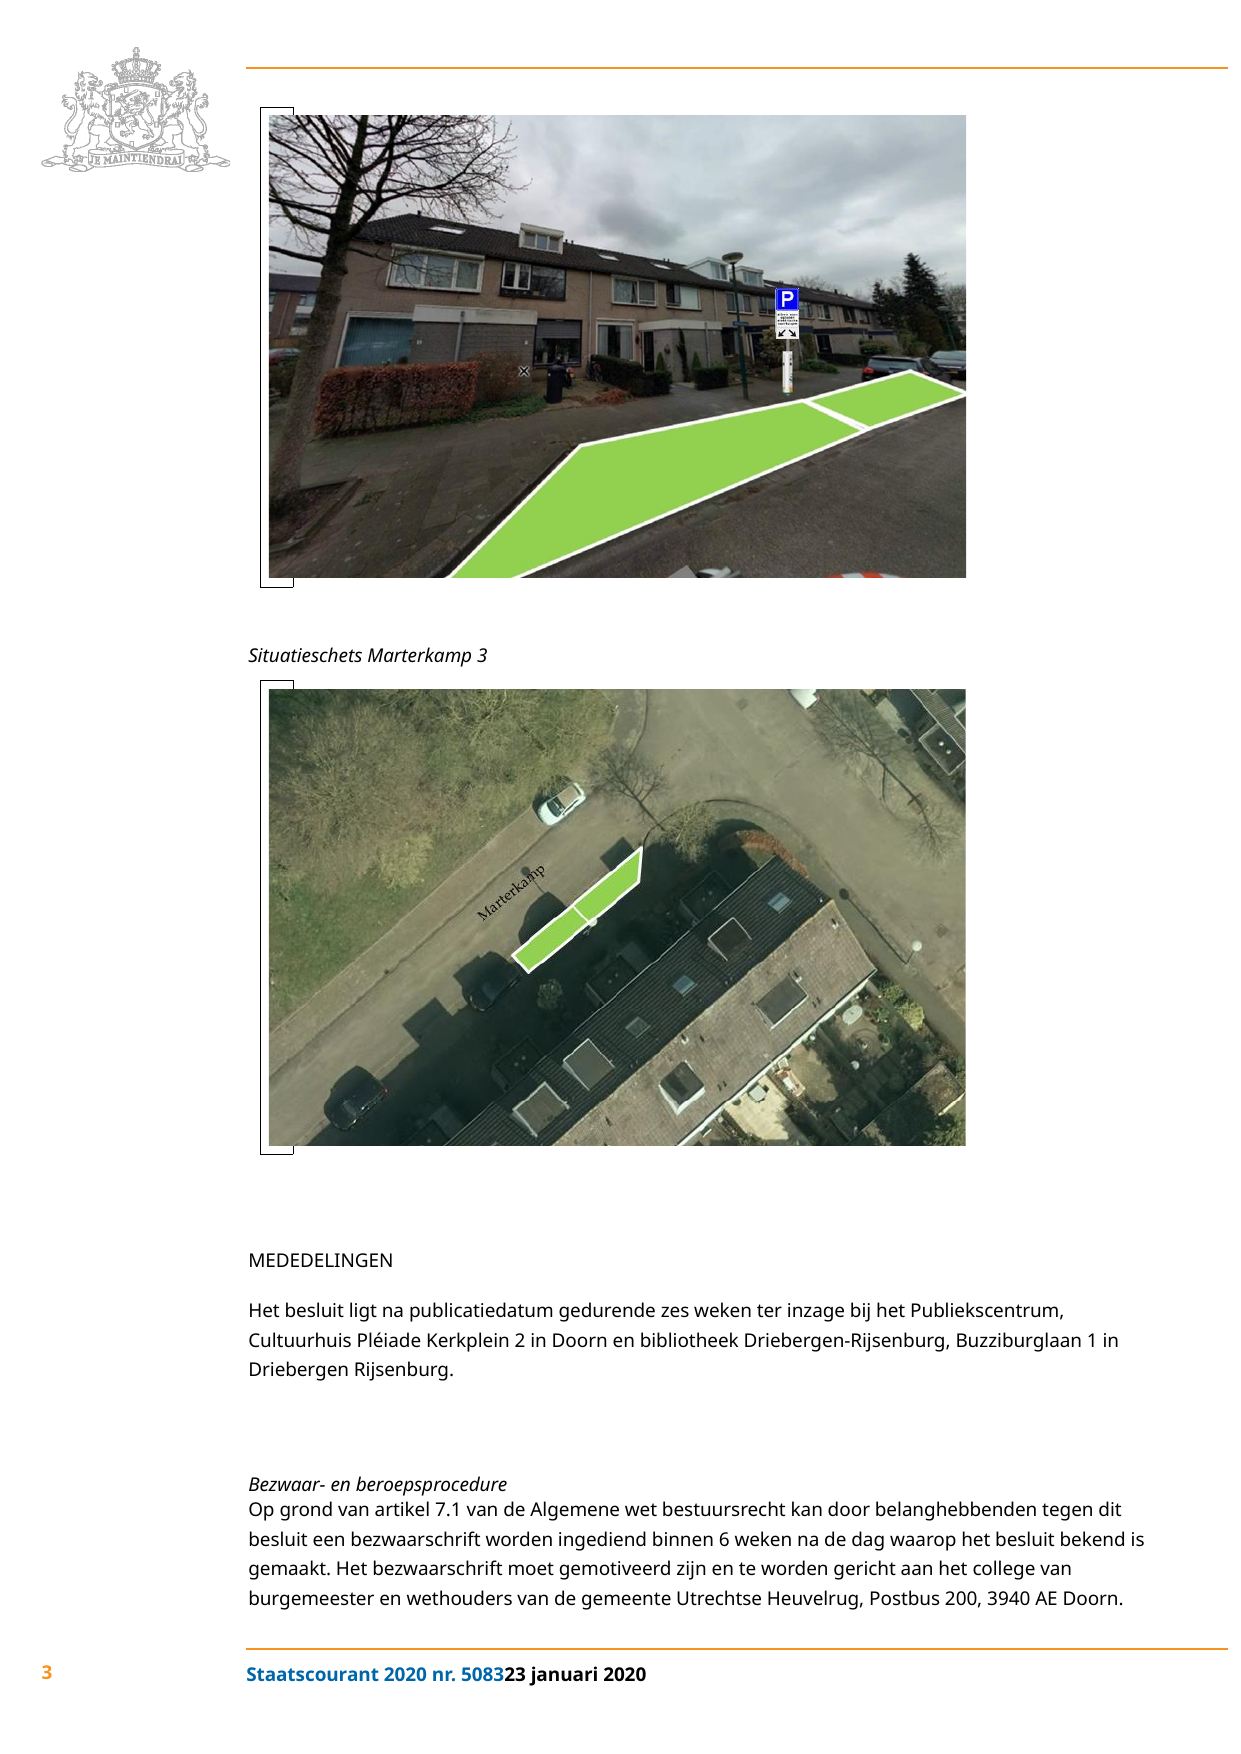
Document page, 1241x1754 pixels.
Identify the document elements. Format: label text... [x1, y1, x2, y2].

picture [268, 689, 966, 1146]
text Situatieschets Marterkamp 3 [248, 643, 1152, 668]
text Het besluit ligt na publicatiedatum gedurende zes weken ter inzage bij het Publiekscentrum, Cultuurhuis Pléiade Kerkplein 2 in Doorn en bibliotheek Driebergen-Rijsenburg, Buzziburglaan 1 in Driebergen Rijsenburg. [248, 1297, 1152, 1382]
text MEDEDELINGEN [248, 1247, 1152, 1272]
picture [41, 47, 231, 172]
text Bezwaar- en beroepsprocedure [248, 1471, 1152, 1496]
picture [268, 115, 967, 578]
text Op grond van artikel 7.1 van de Algemene wet bestuursrecht kan door belanghebbenden tegen dit besluit een bezwaarschrift worden ingediend binnen 6 weken na de dag waarop het besluit bekend is gemaakt. Het bezwaarschrift moet gemotiveerd zijn en te worden gericht aan het college van burgemeester en wethouders van de gemeente Utrechtse Heuvelrug, Postbus 200, 3940 AE Doorn. [248, 1496, 1152, 1611]
